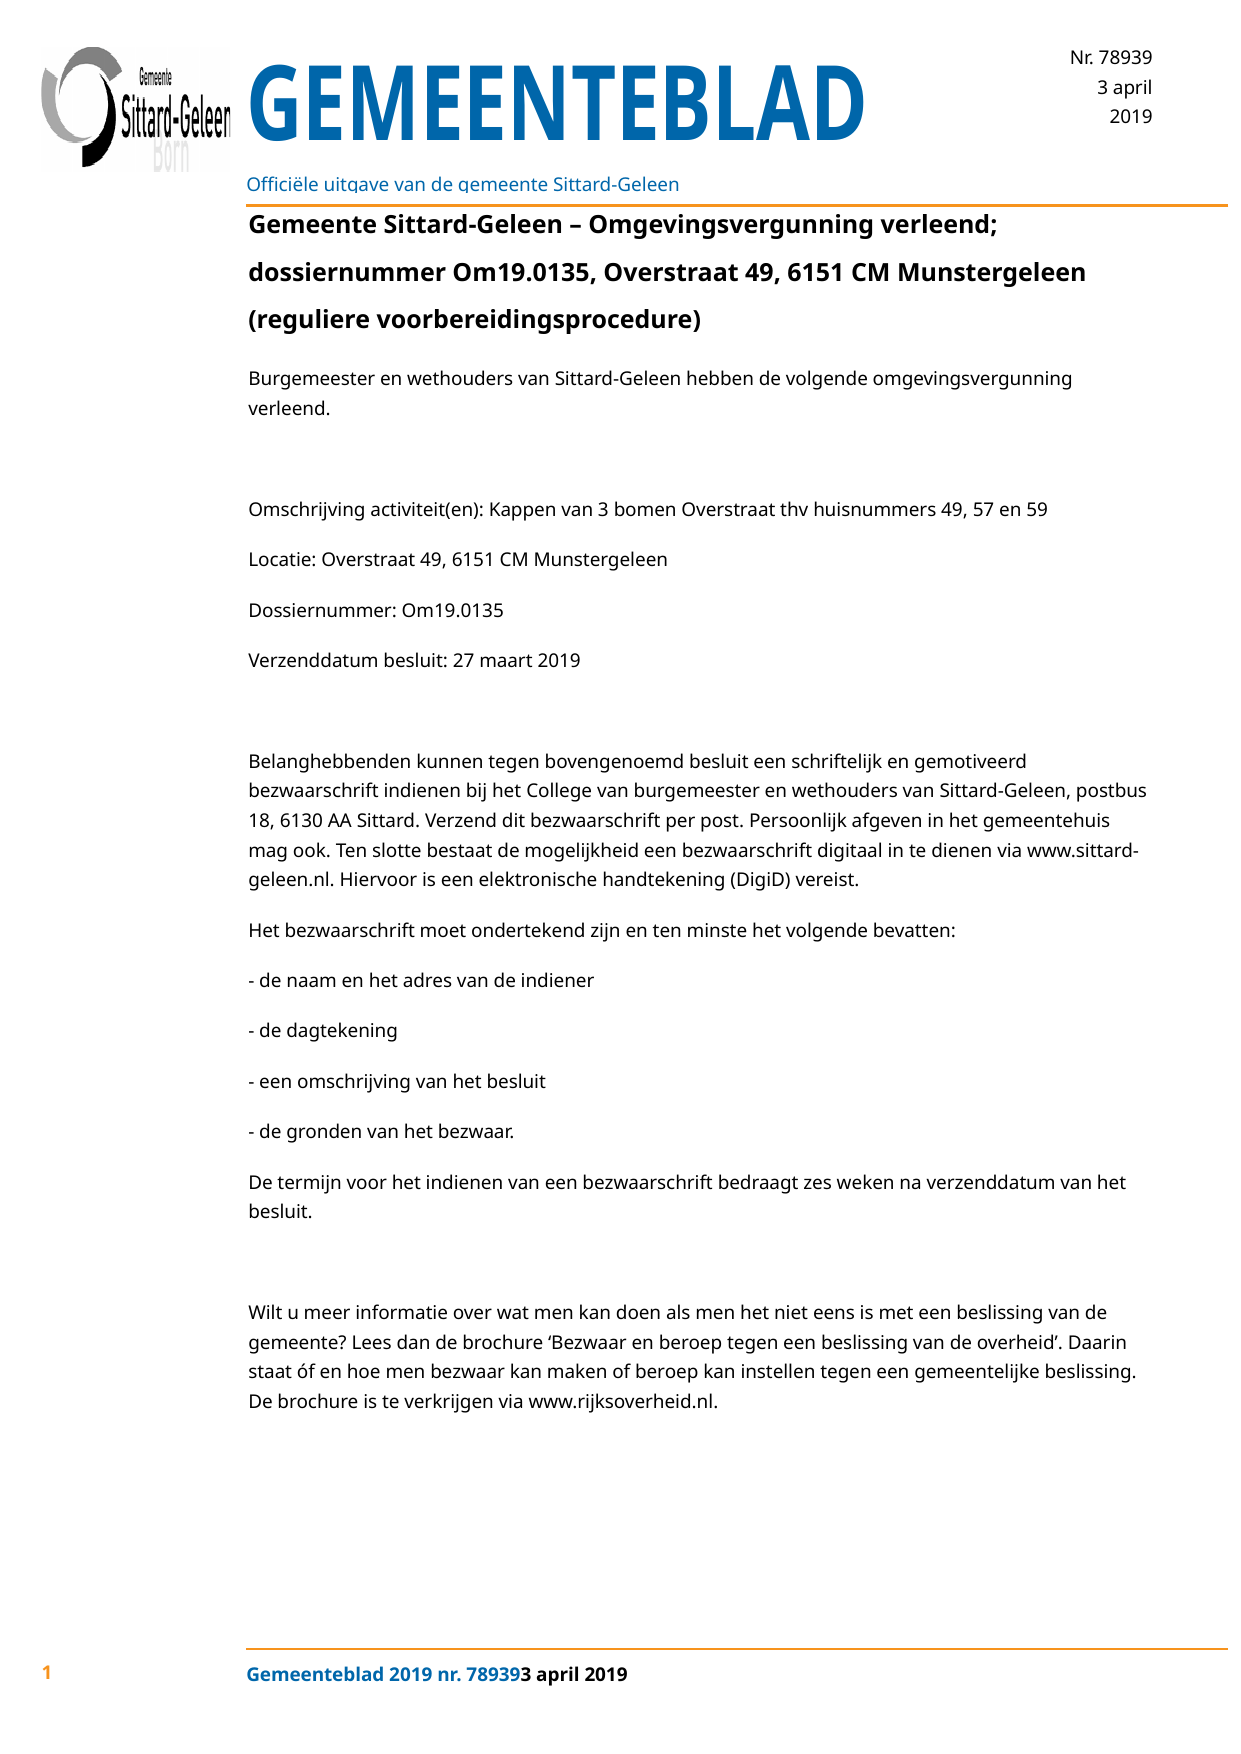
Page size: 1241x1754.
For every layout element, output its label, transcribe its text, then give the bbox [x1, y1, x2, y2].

text - de dagtekening [248, 1018, 1152, 1043]
text Dossiernummer: Om19.0135 [248, 597, 1152, 622]
text Gemeente Sittard-Geleen – Omgevingsvergunning verleend; dossiernummer Om19.0135, Overstraat 49, 6151 CM Munstergeleen (reguliere voorbereidingsprocedure) [248, 207, 1152, 336]
picture [41, 47, 231, 172]
text De termijn voor het indienen van een bezwaarschrift bedraagt zes weken na verzenddatum van het besluit. [248, 1169, 1152, 1224]
text Burgemeester en wethouders van Sittard-Geleen hebben de volgende omgevingsvergunning verleend. [248, 366, 1152, 421]
text - de naam en het adres van de indiener [248, 967, 1152, 993]
text Het bezwaarschrift moet ondertekend zijn en ten minste het volgende bevatten: [248, 917, 1152, 942]
text Omschrijving activiteit(en): Kappen van 3 bomen Overstraat thv huisnummers 49, 57 en 59 [248, 496, 1152, 522]
text Wilt u meer informatie over wat men kan doen als men het niet eens is met een beslissing van de gemeente? Lees dan de brochure ‘Bezwaar en beroep tegen een beslissing van de overheid’. Daarin staat óf en hoe men bezwaar kan maken of beroep kan instellen tegen een gemeentelijke beslissing. De brochure is te verkrijgen via www.rijksoverheid.nl. [248, 1299, 1152, 1414]
text - een omschrijving van het besluit [248, 1068, 1152, 1094]
text Verzenddatum besluit: 27 maart 2019 [248, 647, 1152, 673]
text Locatie: Overstraat 49, 6151 CM Munstergeleen [248, 546, 1152, 572]
text Belanghebbenden kunnen tegen bovengenoemd besluit een schriftelijk en gemotiveerd bezwaarschrift indienen bij het College van burgemeester en wethouders van Sittard-Geleen, postbus 18, 6130 AA Sittard. Verzend dit bezwaarschrift per post. Persoonlijk afgeven in het gemeentehuis mag ook. Ten slotte bestaat de mogelijkheid een bezwaarschrift digitaal in te dienen via www.sittard-geleen.nl. Hiervoor is een elektronische handtekening (DigiD) vereist. [248, 748, 1152, 892]
text - de gronden van het bezwaar. [248, 1118, 1152, 1144]
